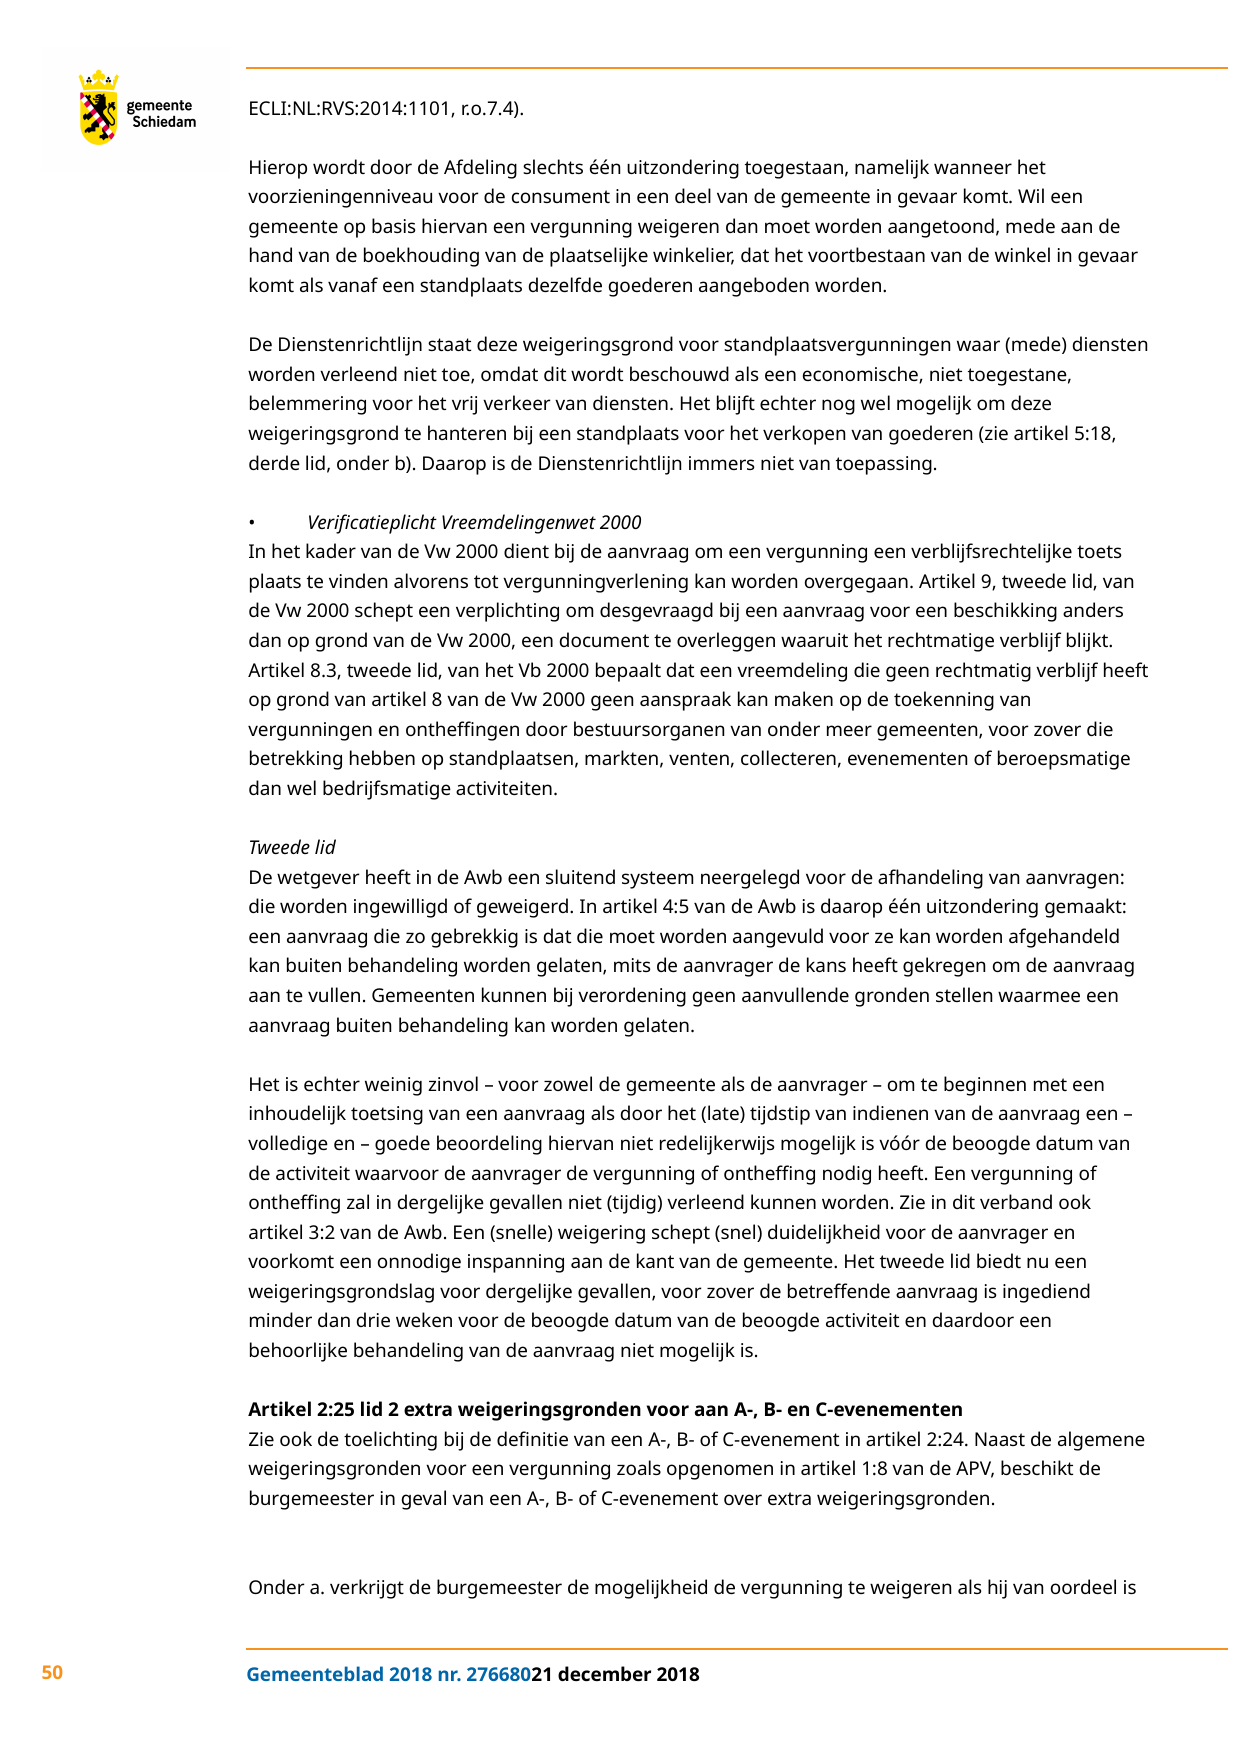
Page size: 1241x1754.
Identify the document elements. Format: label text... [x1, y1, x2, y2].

text Onder a. verkrijgt de burgemeester de mogelijkheid de vergunning te weigeren als hij van oordeel is [248, 1574, 1152, 1600]
text Het is echter weinig zinvol – voor zowel de gemeente als de aanvrager – om te beginnen met een inhoudelijk toetsing van een aanvraag als door het (late) tijdstip van indienen van de aanvraag een –volledige en – goede beoordeling hiervan niet redelijkerwijs mogelijk is vóór de beoogde datum van de activiteit waarvoor de aanvrager de vergunning of ontheffing nodig heeft. Een vergunning of ontheffing zal in dergelijke gevallen niet (tijdig) verleend kunnen worden. Zie in dit verband ook artikel 3:2 van de Awb. Een (snelle) weigering schept (snel) duidelijkheid voor de aanvrager en voorkomt een onnodige inspanning aan de kant van de gemeente. Het tweede lid biedt nu een weigeringsgrondslag voor dergelijke gevallen, voor zover de betreffende aanvraag is ingediend minder dan drie weken voor de beoogde datum van de beoogde activiteit en daardoor een behoorlijke behandeling van de aanvraag niet mogelijk is. [248, 1071, 1152, 1363]
text Tweede lid [248, 834, 1152, 860]
text ECLI:NL:RVS:2014:1101, r.o.7.4). [248, 95, 1152, 121]
picture [41, 47, 231, 172]
text Zie ook de toelichting bij de definitie van een A-, B- of C-evenement in artikel 2:24. Naast de algemene weigeringsgronden voor een vergunning zoals opgenomen in artikel 1:8 van de APV, beschikt de burgemeester in geval van een A-, B- of C-evenement over extra weigeringsgronden. [248, 1426, 1152, 1511]
list Verificatieplicht Vreemdelingenwet 2000 [248, 509, 1152, 535]
text De wetgever heeft in de Awb een sluitend systeem neergelegd voor de afhandeling van aanvragen: die worden ingewilligd of geweigerd. In artikel 4:5 van de Awb is daarop één uitzondering gemaakt: een aanvraag die zo gebrekkig is dat die moet worden aangevuld voor ze kan worden afgehandeld kan buiten behandeling worden gelaten, mits de aanvrager de kans heeft gekregen om de aanvraag aan te vullen. Gemeenten kunnen bij verordening geen aanvullende gronden stellen waarmee een aanvraag buiten behandeling kan worden gelaten. [248, 864, 1152, 1038]
text Artikel 2:25 lid 2 extra weigeringsgronden voor aan A-, B- en C-evenementen [248, 1396, 1152, 1422]
text Hierop wordt door de Afdeling slechts één uitzondering toegestaan, namelijk wanneer het voorzieningenniveau voor de consument in een deel van de gemeente in gevaar komt. Wil een gemeente op basis hiervan een vergunning weigeren dan moet worden aangetoond, mede aan de hand van de boekhouding van de plaatselijke winkelier, dat het voortbestaan van de winkel in gevaar komt als vanaf een standplaats dezelfde goederen aangeboden worden. [248, 154, 1152, 298]
text In het kader van de Vw 2000 dient bij de aanvraag om een vergunning een verblijfsrechtelijke toets plaats te vinden alvorens tot vergunningverlening kan worden overgegaan. Artikel 9, tweede lid, van de Vw 2000 schept een verplichting om desgevraagd bij een aanvraag voor een beschikking anders dan op grond van de Vw 2000, een document te overleggen waaruit het rechtmatige verblijf blijkt. Artikel 8.3, tweede lid, van het Vb 2000 bepaalt dat een vreemdeling die geen rechtmatig verblijf heeft op grond van artikel 8 van de Vw 2000 geen aanspraak kan maken op de toekenning van vergunningen en ontheffingen door bestuursorganen van onder meer gemeenten, voor zover die betrekking hebben op standplaatsen, markten, venten, collecteren, evenementen of beroepsmatige dan wel bedrijfsmatige activiteiten. [248, 538, 1152, 801]
text De Dienstenrichtlijn staat deze weigeringsgrond voor standplaatsvergunningen waar (mede) diensten worden verleend niet toe, omdat dit wordt beschouwd als een economische, niet toegestane, belemmering voor het vrij verkeer van diensten. Het blijft echter nog wel mogelijk om deze weigeringsgrond te hanteren bij een standplaats voor het verkopen van goederen (zie artikel 5:18, derde lid, onder b). Daarop is de Dienstenrichtlijn immers niet van toepassing. [248, 331, 1152, 476]
